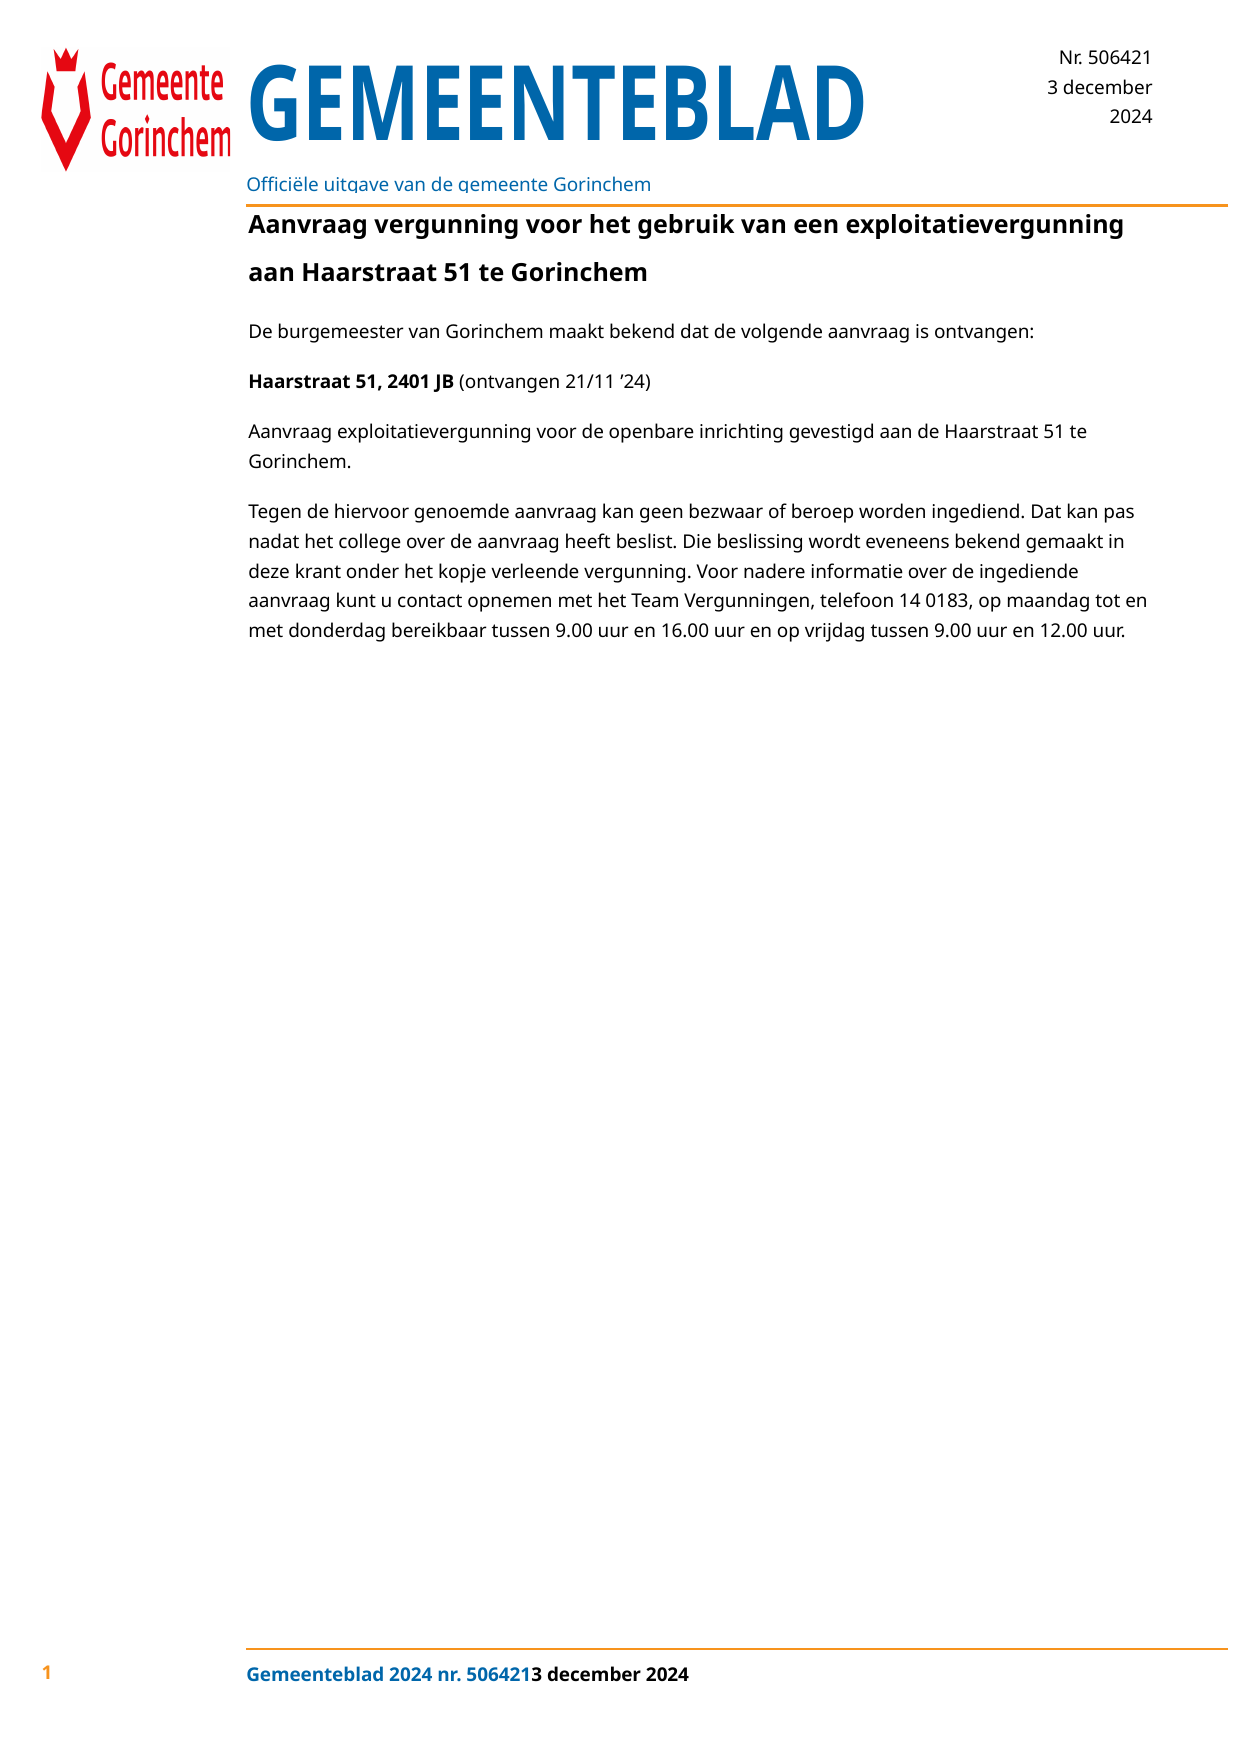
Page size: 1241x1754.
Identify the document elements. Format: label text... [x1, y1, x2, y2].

text Aanvraag vergunning voor het gebruik van een exploitatievergunning aan Haarstraat 51 te Gorinchem [248, 207, 1152, 288]
text Tegen de hiervoor genoemde aanvraag kan geen bezwaar of beroep worden ingediend. Dat kan pas nadat het college over de aanvraag heeft beslist. Die beslissing wordt eveneens bekend gemaakt in deze krant onder het kopje verleende vergunning. Voor nadere informatie over de ingediende aanvraag kunt u contact opnemen met het Team Vergunningen, telefoon 14 0183, op maandag tot en met donderdag bereikbaar tussen 9.00 uur en 16.00 uur en op vrijdag tussen 9.00 uur en 12.00 uur. [248, 499, 1152, 643]
picture [41, 47, 231, 172]
text De burgemeester van Gorinchem maakt bekend dat de volgende aanvraag is ontvangen: [248, 318, 1152, 344]
text Aanvraag exploitatievergunning voor de openbare inrichting gevestigd aan de Haarstraat 51 te Gorinchem. [248, 419, 1152, 474]
text Haarstraat 51, 2401 JB (ontvangen 21/11 ’24) [248, 368, 1152, 394]
